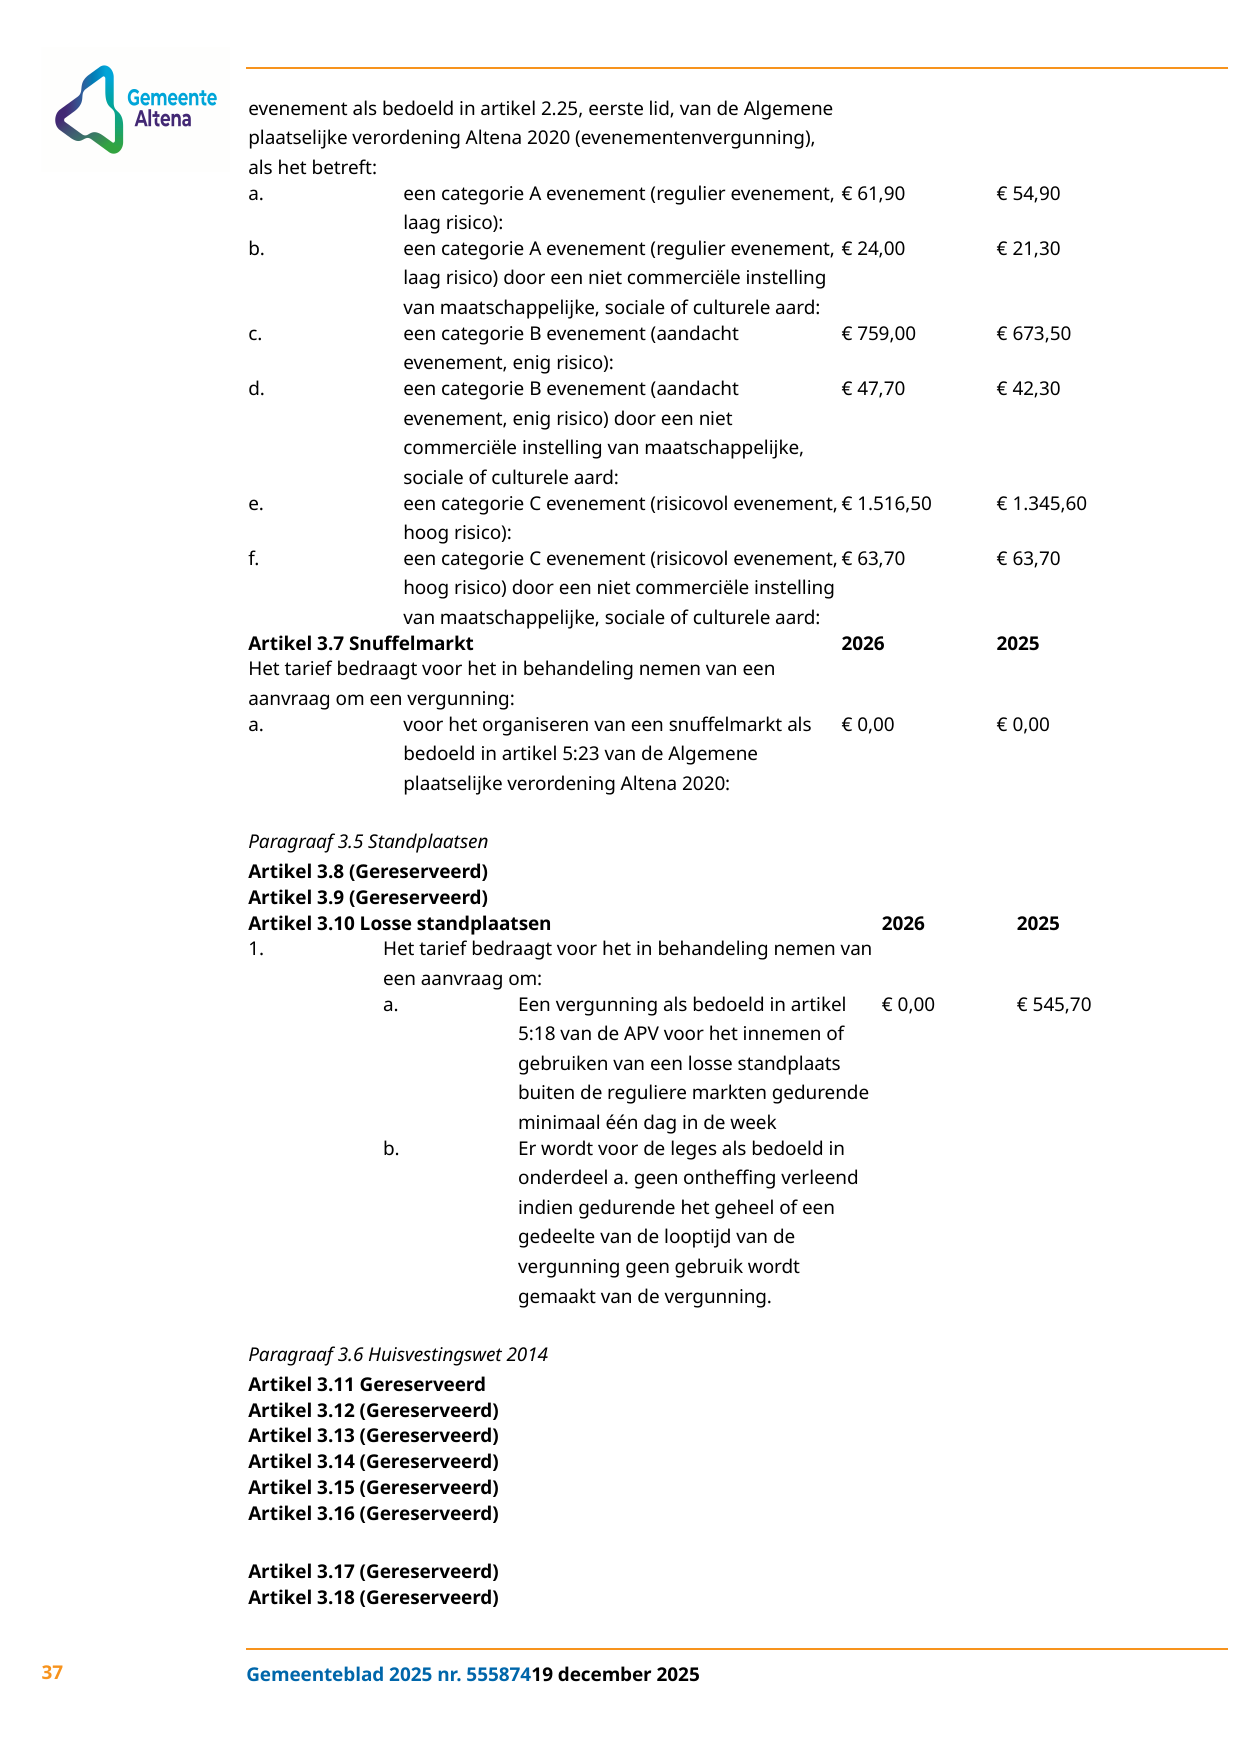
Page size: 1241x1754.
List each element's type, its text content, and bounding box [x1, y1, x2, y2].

table_cell f. [248, 545, 403, 630]
table_cell Artikel 3.18 (Gereserveerd) [248, 1584, 784, 1610]
table_cell een categorie A evenement (regulier evenement, laag risico): [403, 180, 841, 235]
table_cell Het tarief bedraagt voor het in behandeling nemen van een aanvraag om: [383, 936, 882, 991]
table_cell 2026 [882, 910, 1017, 936]
table_cell Artikel 3.15 (Gereserveerd) [248, 1474, 784, 1500]
table_cell Artikel 3.10 Losse standplaatsen [248, 910, 882, 936]
table_cell [968, 1397, 1152, 1422]
table_cell [784, 1423, 968, 1448]
table_cell d. [248, 375, 403, 490]
table_cell 1. [248, 936, 383, 991]
table_cell [968, 1423, 1152, 1448]
table_cell € 21,30 [996, 235, 1152, 320]
table_cell a. [383, 991, 518, 1135]
table_cell € 1.516,50 [841, 490, 996, 545]
table_cell Het tarief bedraagt voor het in behandeling nemen van een aanvraag om een vergunning: [248, 656, 841, 711]
table_cell Artikel 3.7 Snuffelmarkt [248, 630, 841, 656]
table_cell b. [248, 235, 403, 320]
table_cell voor het organiseren van een snuffelmarkt als bedoeld in artikel 5:23 van de Algemene plaatselijke verordening Altena 2020: [403, 711, 841, 796]
table_cell [1017, 936, 1152, 991]
table_cell 2025 [996, 630, 1152, 656]
table_cell a. [248, 711, 403, 796]
table_cell b. [383, 1135, 518, 1308]
table_cell een categorie C evenement (risicovol evenement, hoog risico): [403, 490, 841, 545]
table_header [968, 1558, 1152, 1584]
table_cell € 0,00 [996, 711, 1152, 796]
table_cell Artikel 3.13 (Gereserveerd) [248, 1423, 784, 1448]
table_cell 2026 [841, 630, 996, 656]
table_cell € 759,00 [841, 320, 996, 375]
table_header [784, 1558, 968, 1584]
table_header [968, 1371, 1152, 1397]
table_cell € 61,90 [841, 180, 996, 235]
table_cell € 0,00 [841, 711, 996, 796]
table_cell [968, 1474, 1152, 1500]
table_cell c. [248, 320, 403, 375]
picture [41, 47, 231, 172]
table_cell Een vergunning als bedoeld in artikel 5:18 van de APV voor het innemen of gebruiken van een losse standplaats buiten de reguliere markten gedurende minimaal één dag in de week [518, 991, 882, 1135]
table_header Artikel 3.8 (Gereserveerd) [248, 858, 882, 884]
table_cell € 47,70 [841, 375, 996, 490]
table_cell € 1.345,60 [996, 490, 1152, 545]
table_cell Artikel 3.16 (Gereserveerd) [248, 1500, 784, 1525]
table_cell [841, 95, 996, 180]
table_cell € 545,70 [1017, 991, 1152, 1135]
table_cell € 24,00 [841, 235, 996, 320]
text Paragraaf 3.5 Standplaatsen [248, 829, 1152, 854]
table_cell 2025 [1017, 910, 1152, 936]
table_cell [784, 1584, 968, 1610]
table_header [882, 858, 1017, 884]
table_cell [841, 656, 996, 711]
table_cell evenement als bedoeld in artikel 2.25, eerste lid, van de Algemene plaatselijke verordening Altena 2020 (evenementenvergunning), als het betreft: [248, 95, 841, 180]
table_cell [784, 1500, 968, 1525]
table_header [784, 1371, 968, 1397]
table_cell [1017, 884, 1152, 910]
table_cell € 673,50 [996, 320, 1152, 375]
table_cell € 63,70 [841, 545, 996, 630]
table_cell a. [248, 180, 403, 235]
text Paragraaf 3.6 Huisvestingswet 2014 [248, 1341, 1152, 1367]
table_cell [248, 1135, 383, 1308]
table_header [1017, 858, 1152, 884]
table_header Artikel 3.17 (Gereserveerd) [248, 1558, 784, 1584]
table_cell [996, 95, 1152, 180]
table_cell [968, 1448, 1152, 1474]
table_cell [968, 1500, 1152, 1525]
table_cell [784, 1448, 968, 1474]
table_cell € 42,30 [996, 375, 1152, 490]
table_cell Artikel 3.14 (Gereserveerd) [248, 1448, 784, 1474]
table_cell een categorie A evenement (regulier evenement, laag risico) door een niet commerciële instelling van maatschappelijke, sociale of culturele aard: [403, 235, 841, 320]
table_cell [996, 656, 1152, 711]
table_cell [882, 1135, 1017, 1308]
table_cell Er wordt voor de leges als bedoeld in onderdeel a. geen ontheffing verleend indien gedurende het geheel of een gedeelte van de looptijd van de vergunning geen gebruik wordt gemaakt van de vergunning. [518, 1135, 882, 1308]
table_header Artikel 3.11 Gereserveerd [248, 1371, 784, 1397]
table_cell [248, 991, 383, 1135]
table_cell [1017, 1135, 1152, 1308]
table_cell [882, 884, 1017, 910]
table_cell € 0,00 [882, 991, 1017, 1135]
table_cell Artikel 3.12 (Gereserveerd) [248, 1397, 784, 1422]
table_cell [882, 936, 1017, 991]
table_cell [784, 1474, 968, 1500]
table_cell Artikel 3.9 (Gereserveerd) [248, 884, 882, 910]
table_cell [968, 1584, 1152, 1610]
table_cell e. [248, 490, 403, 545]
table_cell € 54,90 [996, 180, 1152, 235]
table_cell € 63,70 [996, 545, 1152, 630]
table_cell [784, 1397, 968, 1422]
table_cell een categorie B evenement (aandacht evenement, enig risico) door een niet commerciële instelling van maatschappelijke, sociale of culturele aard: [403, 375, 841, 490]
table_cell een categorie B evenement (aandacht evenement, enig risico): [403, 320, 841, 375]
table_cell een categorie C evenement (risicovol evenement, hoog risico) door een niet commerciële instelling van maatschappelijke, sociale of culturele aard: [403, 545, 841, 630]
